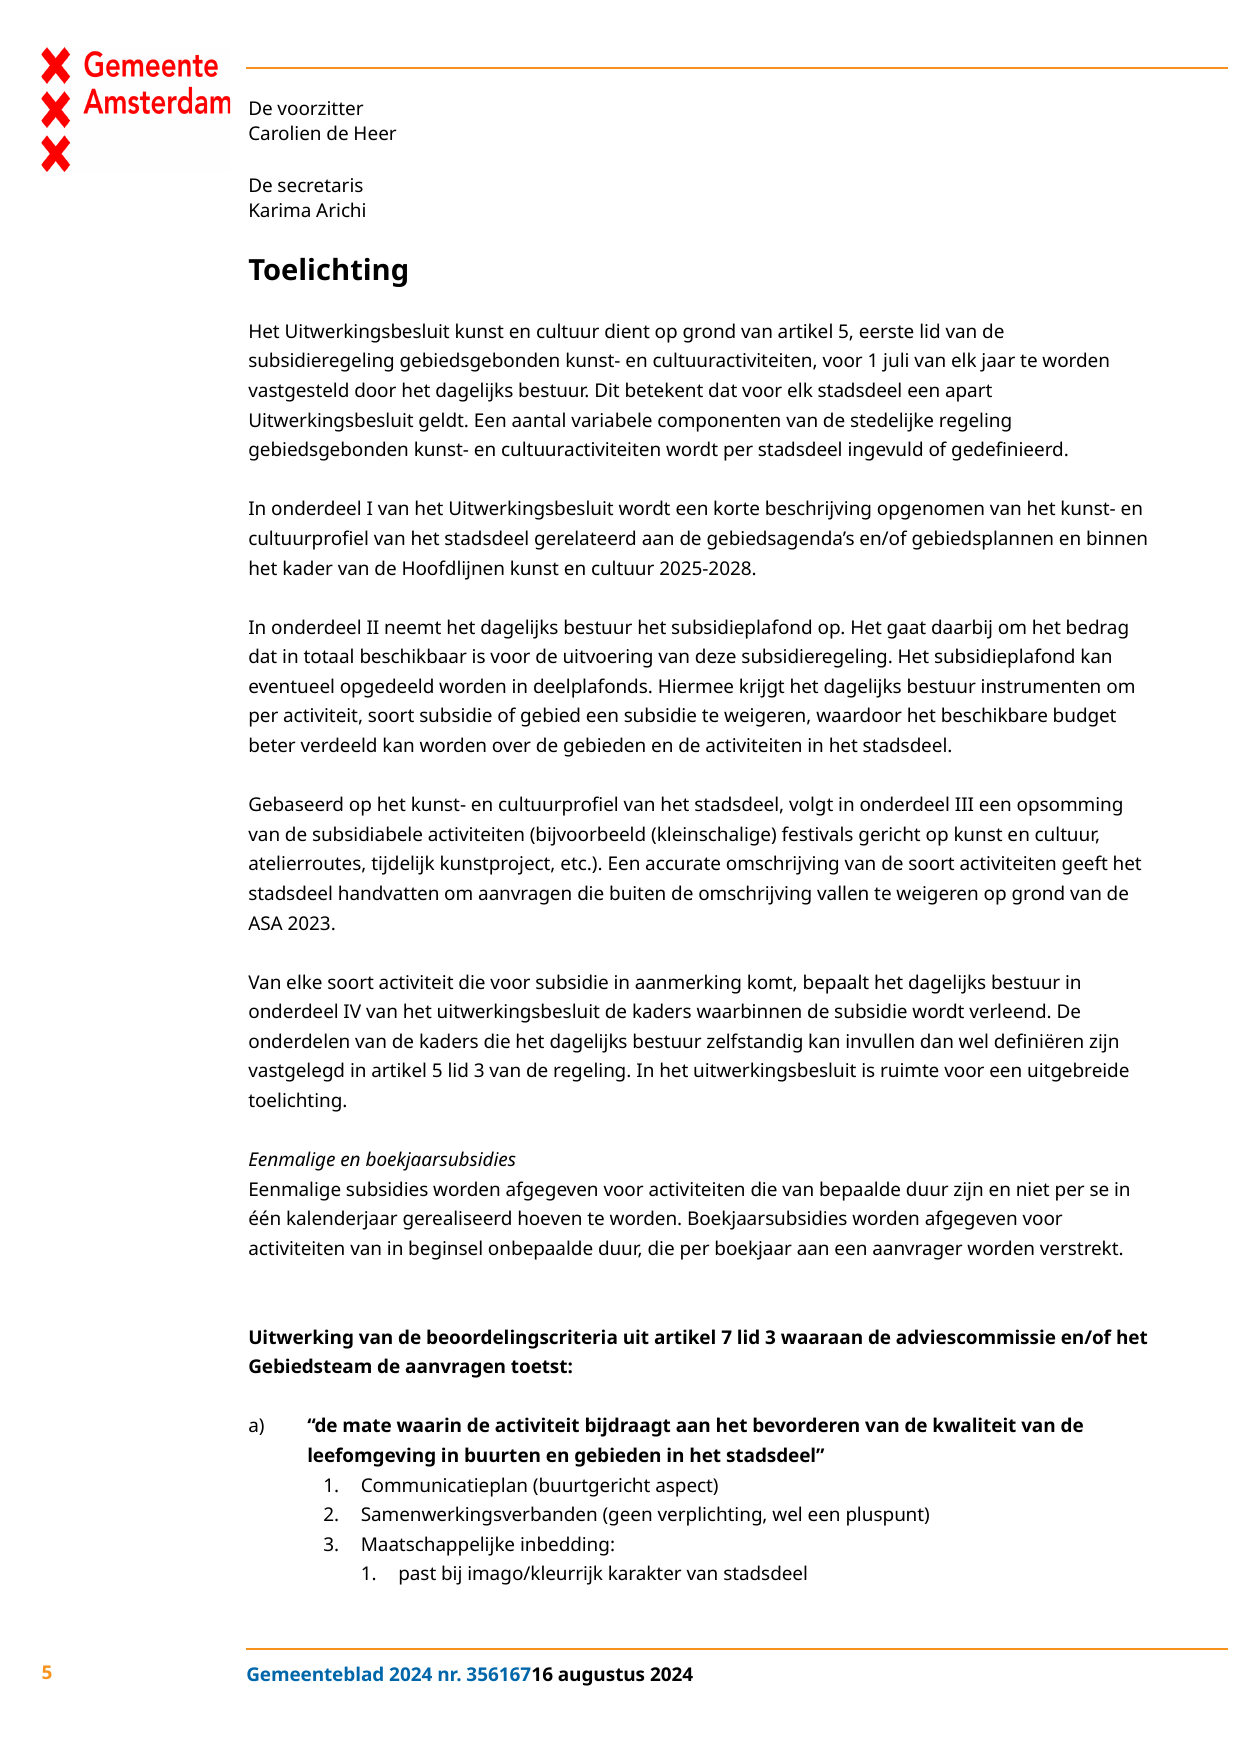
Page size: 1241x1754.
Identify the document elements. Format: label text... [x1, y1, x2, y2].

text De voorzitter [248, 95, 1152, 121]
text Eenmalige subsidies worden afgegeven voor activiteiten die van bepaalde duur zijn en niet per se in één kalenderjaar gerealiseerd hoeven te worden. Boekjaarsubsidies worden afgegeven voor activiteiten van in beginsel onbepaalde duur, die per boekjaar aan een aanvrager worden verstrekt. [248, 1176, 1152, 1261]
text In onderdeel II neemt het dagelijks bestuur het subsidieplafond op. Het gaat daarbij om het bedrag dat in totaal beschikbaar is voor de uitvoering van deze subsidieregeling. Het subsidieplafond kan eventueel opgedeeld worden in deelplafonds. Hiermee krijgt het dagelijks bestuur instrumenten om per activiteit, soort subsidie of gebied een subsidie te weigeren, waardoor het beschikbare budget beter verdeeld kan worden over de gebieden en de activiteiten in het stadsdeel. [248, 614, 1152, 758]
text In onderdeel I van het Uitwerkingsbesluit wordt een korte beschrijving opgenomen van het kunst- en cultuurprofiel van het stadsdeel gerelateerd aan de gebiedsagenda’s en/of gebiedsplannen en binnen het kader van de Hoofdlijnen kunst en cultuur 2025-2028. [248, 496, 1152, 580]
text Gebaseerd op het kunst- en cultuurprofiel van het stadsdeel, volgt in onderdeel III een opsomming van de subsidiabele activiteiten (bijvoorbeeld (kleinschalige) festivals gericht op kunst en cultuur, atelierroutes, tijdelijk kunstproject, etc.). Een accurate omschrijving van de soort activiteiten geeft het stadsdeel handvatten om aanvragen die buiten de omschrijving vallen te weigeren op grond van de ASA 2023. [248, 791, 1152, 935]
picture [41, 47, 231, 172]
text De secretaris [248, 172, 1152, 198]
list “de mate waarin de activiteit bijdraagt aan het bevorderen van de kwaliteit van de leefomgeving in buurten en gebieden in het stadsdeel” [248, 1413, 1152, 1468]
text Eenmalige en boekjaarsubsidies [248, 1146, 1152, 1172]
text Uitwerking van de beoordelingscriteria uit artikel 7 lid 3 waaraan de adviescommissie en/of het Gebiedsteam de aanvragen toetst: [248, 1324, 1152, 1379]
list past bij imago/kleurrijk karakter van stadsdeel [361, 1561, 1152, 1586]
text Carolien de Heer [248, 121, 1152, 146]
text Van elke soort activiteit die voor subsidie in aanmerking komt, bepaalt het dagelijks bestuur in onderdeel IV van het uitwerkingsbesluit de kaders waarbinnen de subsidie wordt verleend. De onderdelen van de kaders die het dagelijks bestuur zelfstandig kan invullen dan wel definiëren zijn vastgelegd in artikel 5 lid 3 van de regeling. In het uitwerkingsbesluit is ruimte voor een uitgebreide toelichting. [248, 969, 1152, 1113]
text Karima Arichi [248, 198, 1152, 223]
list Samenwerkingsverbanden (geen verplichting, wel een pluspunt) [323, 1501, 1152, 1527]
text Toelichting [248, 249, 1152, 289]
list Communicatieplan (buurtgericht aspect) [323, 1472, 1152, 1497]
text Het Uitwerkingsbesluit kunst en cultuur dient op grond van artikel 5, eerste lid van de subsidieregeling gebiedsgebonden kunst- en cultuuractiviteiten, voor 1 juli van elk jaar te worden vastgesteld door het dagelijks bestuur. Dit betekent dat voor elk stadsdeel een apart Uitwerkingsbesluit geldt. Een aantal variabele componenten van de stedelijke regeling gebiedsgebonden kunst- en cultuuractiviteiten wordt per stadsdeel ingevuld of gedefinieerd. [248, 318, 1152, 462]
list Maatschappelijke inbedding: [323, 1531, 1152, 1557]
